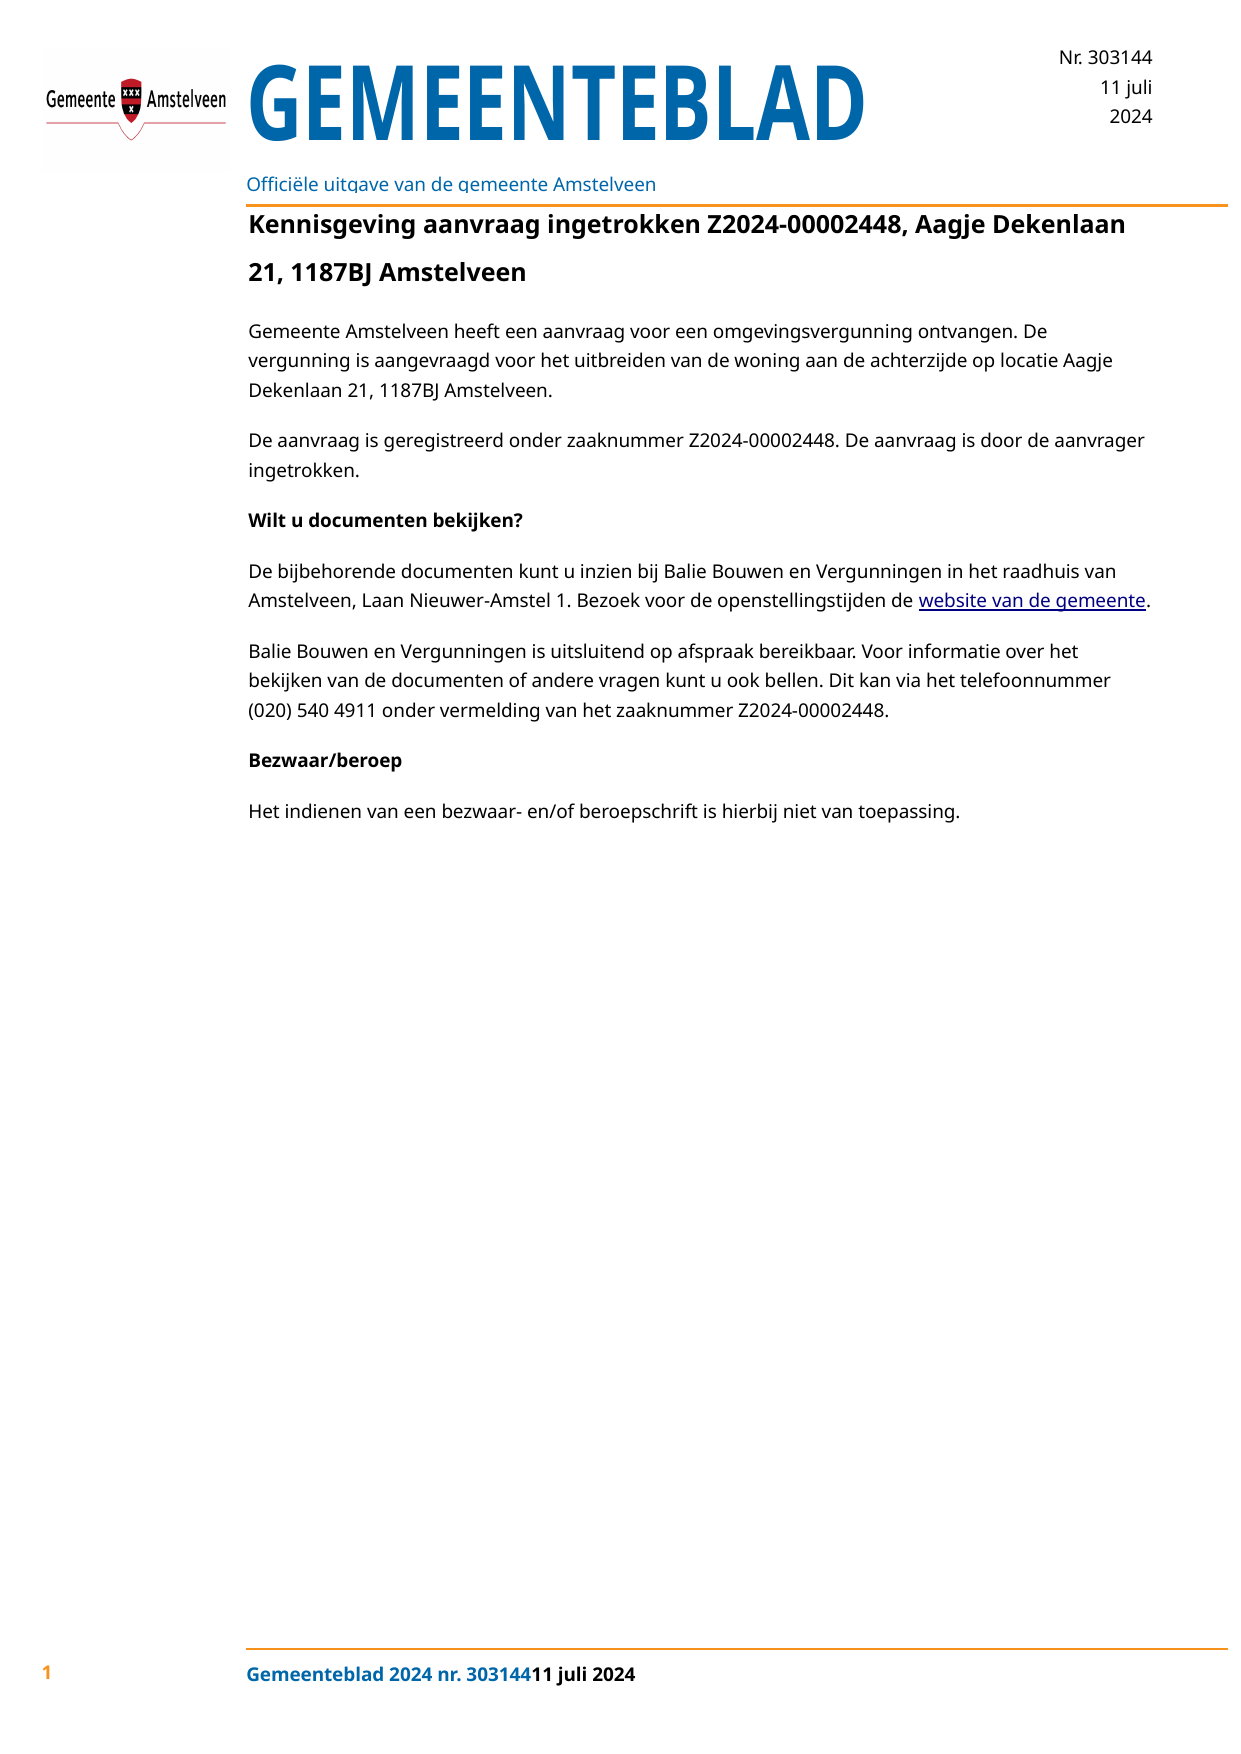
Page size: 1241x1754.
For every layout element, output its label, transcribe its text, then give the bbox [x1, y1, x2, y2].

picture [41, 47, 231, 172]
text De aanvraag is geregistreerd onder zaaknummer Z2024-00002448. De aanvraag is door de aanvrager ingetrokken. [248, 427, 1152, 483]
text Wilt u documenten bekijken? [248, 507, 1152, 533]
text Balie Bouwen en Vergunningen is uitsluitend op afspraak bereikbaar. Voor informatie over het bekijken van de documenten of andere vragen kunt u ook bellen. Dit kan via het telefoonnummer (020) 540 4911 onder vermelding van het zaaknummer Z2024-00002448. [248, 638, 1152, 723]
text De bijbehorende documenten kunt u inzien bij Balie Bouwen en Vergunningen in het raadhuis van Amstelveen, Laan Nieuwer-Amstel 1. Bezoek voor de openstellingstijden de website van de gemeente. [248, 558, 1152, 613]
text Gemeente Amstelveen heeft een aanvraag voor een omgevingsvergunning ontvangen. De vergunning is aangevraagd voor het uitbreiden van de woning aan de achterzijde op locatie Aagje Dekenlaan 21, 1187BJ Amstelveen. [248, 318, 1152, 403]
text Bezwaar/beroep [248, 747, 1152, 773]
text Het indienen van een bezwaar- en/of beroepschrift is hierbij niet van toepassing. [248, 798, 1152, 824]
text Kennisgeving aanvraag ingetrokken Z2024-00002448, Aagje Dekenlaan 21, 1187BJ Amstelveen [248, 207, 1152, 288]
